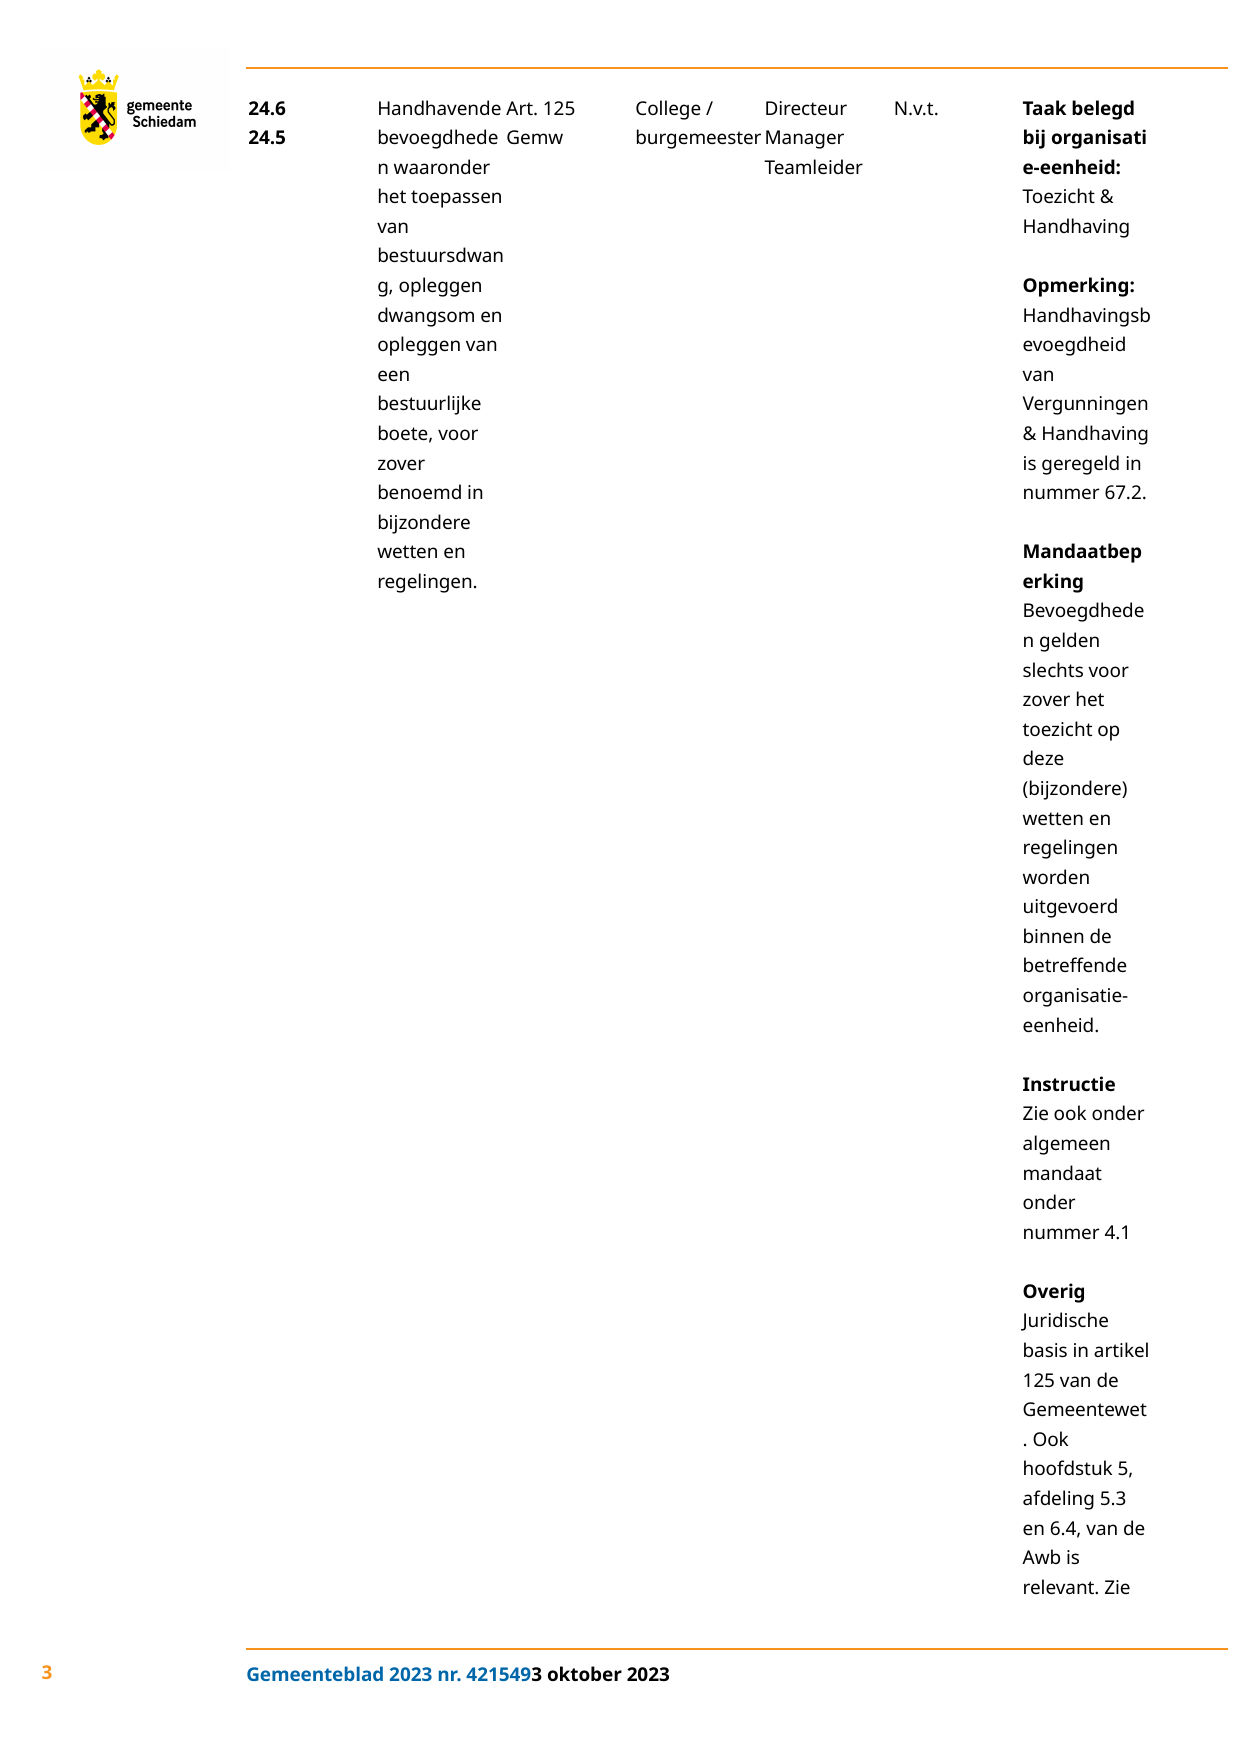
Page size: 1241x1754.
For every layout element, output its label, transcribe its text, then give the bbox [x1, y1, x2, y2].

table_cell Art. 125 Gemw [506, 95, 635, 1600]
table_cell 24.6 24.5 [248, 95, 377, 1600]
table_cell College / burgemeester [635, 95, 764, 1600]
table_cell Handhavende bevoegdheden waaronder het toepassen van bestuursdwang, opleggen dwangsom en opleggen van een bestuurlijke boete, voor zover benoemd in bijzondere wetten en regelingen. [377, 95, 506, 1600]
table_cell Directeur Manager Teamleider [764, 95, 893, 1600]
picture [41, 47, 231, 172]
table_cell N.v.t. [894, 95, 1022, 1600]
table_cell Taak belegd bij organisati e-eenheid: Toezicht & Handhaving Opmerking: Handhavingsbevoegdheid van Vergunningen & Handhaving is geregeld in nummer 67.2. Mandaatbeperking Bevoegdheden gelden slechts voor zover het toezicht op deze (bijzondere) wetten en regelingen worden uitgevoerd binnen de betreffende organisatie-eenheid. Instructie Zie ook onder algemeen mandaat onder nummer 4.1 Overig Juridische basis in artikel 125 van de Gemeentewet. Ook hoofdstuk 5, afdeling 5.3 en 6.4, van de Awb is relevant. Zie [1023, 95, 1152, 1600]
